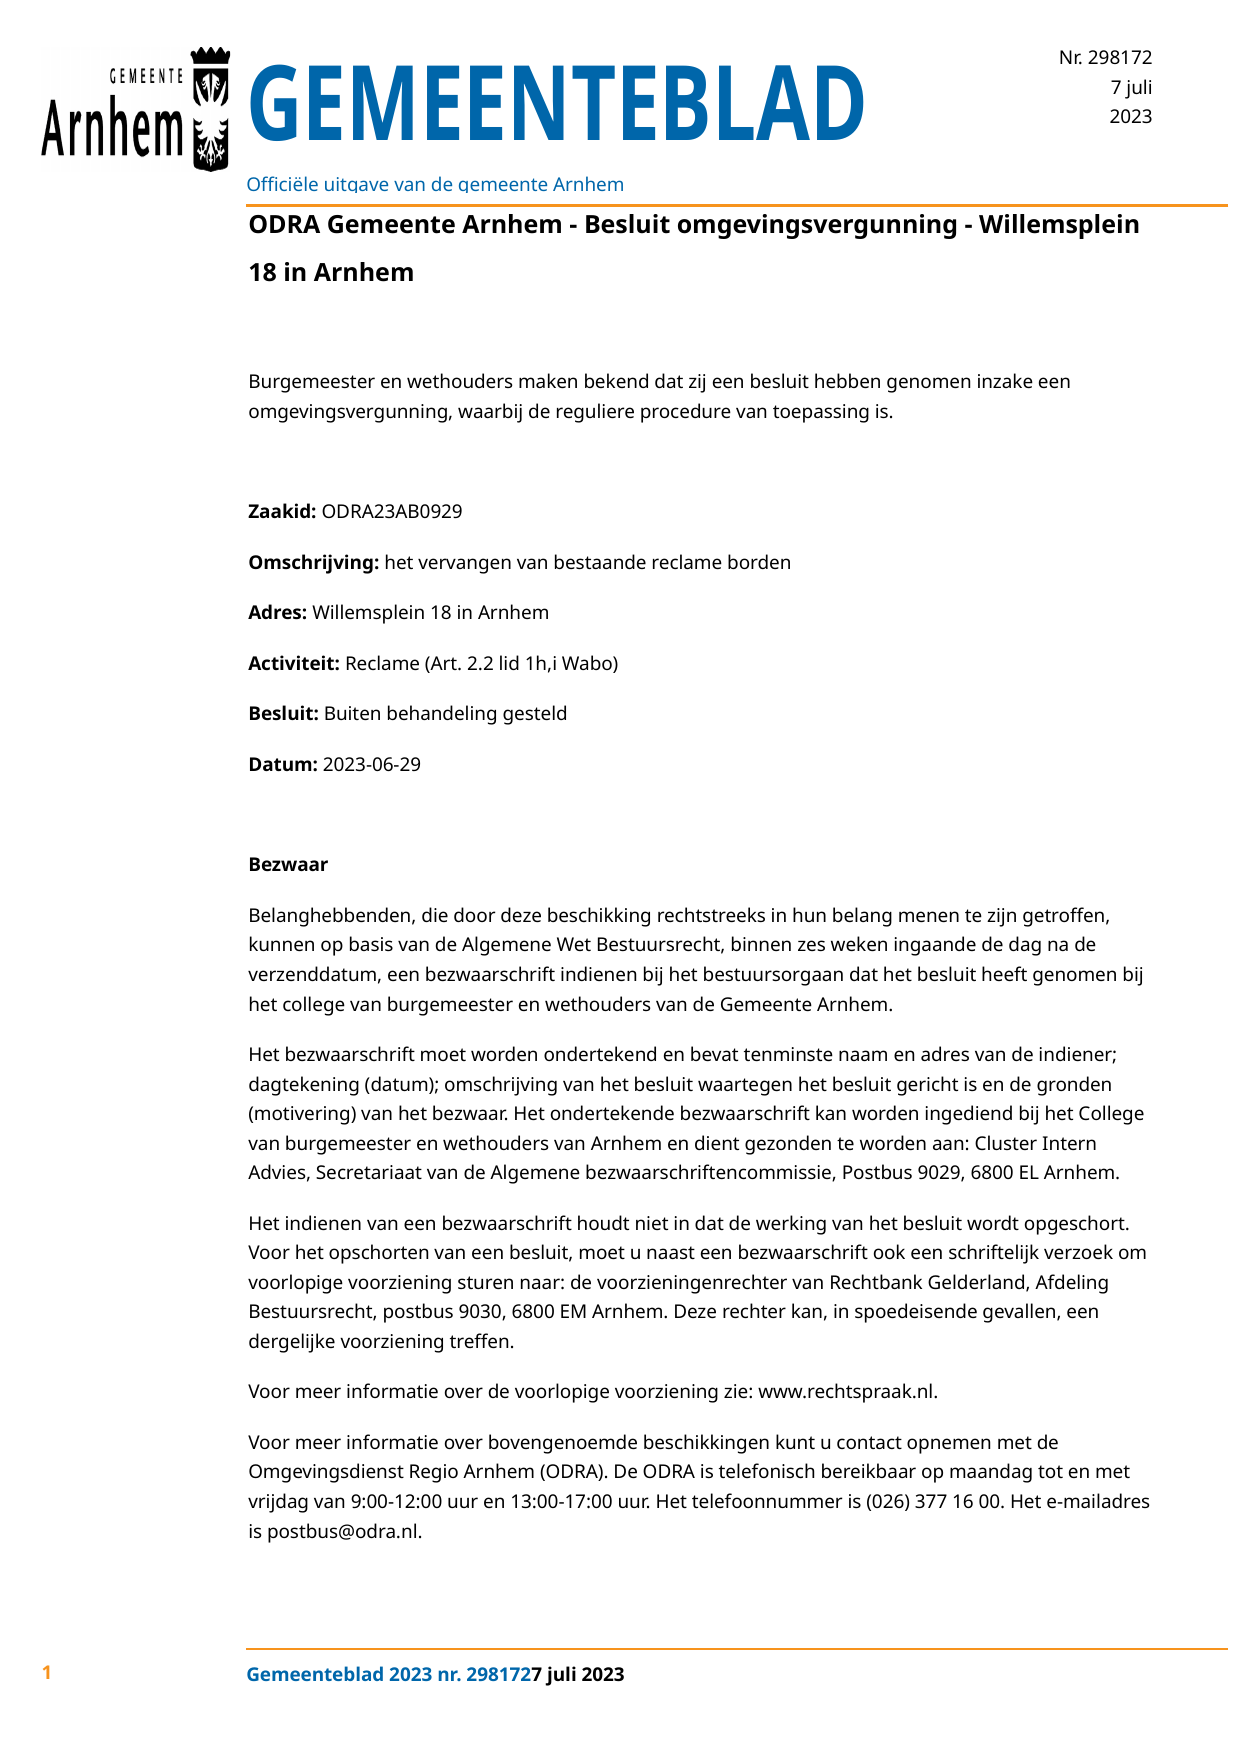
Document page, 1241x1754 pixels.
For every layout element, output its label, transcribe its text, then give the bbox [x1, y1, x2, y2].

text Voor meer informatie over bovengenoemde beschikkingen kunt u contact opnemen met de Omgevingsdienst Regio Arnhem (ODRA). De ODRA is telefonisch bereikbaar op maandag tot en met vrijdag van 9:00-12:00 uur en 13:00-17:00 uur. Het telefoonnummer is (026) 377 16 00. Het e-mailadres is postbus@odra.nl. [248, 1429, 1152, 1544]
picture [41, 47, 231, 172]
text Het indienen van een bezwaarschrift houdt niet in dat de werking van het besluit wordt opgeschort. Voor het opschorten van een besluit, moet u naast een bezwaarschrift ook een schriftelijk verzoek om voorlopige voorziening sturen naar: de voorzieningenrechter van Rechtbank Gelderland, Afdeling Bestuursrecht, postbus 9030, 6800 EM Arnhem. Deze rechter kan, in spoedeisende gevallen, een dergelijke voorziening treffen. [248, 1210, 1152, 1354]
text Voor meer informatie over de voorlopige voorziening zie: www.rechtspraak.nl. [248, 1379, 1152, 1404]
text Datum: 2023-06-29 [248, 751, 1152, 777]
text Activiteit: Reclame (Art. 2.2 lid 1h,i Wabo) [248, 650, 1152, 676]
text Adres: Willemsplein 18 in Arnhem [248, 599, 1152, 625]
text Belanghebbenden, die door deze beschikking rechtstreeks in hun belang menen te zijn getroffen, kunnen op basis van de Algemene Wet Bestuursrecht, binnen zes weken ingaande de dag na de verzenddatum, een bezwaarschrift indienen bij het bestuursorgaan dat het besluit heeft genomen bij het college van burgemeester en wethouders van de Gemeente Arnhem. [248, 902, 1152, 1017]
text Omschrijving: het vervangen van bestaande reclame borden [248, 549, 1152, 575]
text Zaakid: ODRA23AB0929 [248, 499, 1152, 524]
text Besluit: Buiten behandeling gesteld [248, 700, 1152, 726]
text Bezwaar [248, 852, 1152, 877]
text ODRA Gemeente Arnhem - Besluit omgevingsvergunning - Willemsplein 18 in Arnhem [248, 207, 1152, 288]
text Burgemeester en wethouders maken bekend dat zij een besluit hebben genomen inzake een omgevingsvergunning, waarbij de reguliere procedure van toepassing is. [248, 368, 1152, 424]
text Het bezwaarschrift moet worden ondertekend en bevat tenminste naam en adres van de indiener; dagtekening (datum); omschrijving van het besluit waartegen het besluit gericht is en de gronden (motivering) van het bezwaar. Het ondertekende bezwaarschrift kan worden ingediend bij het College van burgemeester en wethouders van Arnhem en dient gezonden te worden aan: Cluster Intern Advies, Secretariaat van de Algemene bezwaarschriftencommissie, Postbus 9029, 6800 EL Arnhem. [248, 1041, 1152, 1185]
